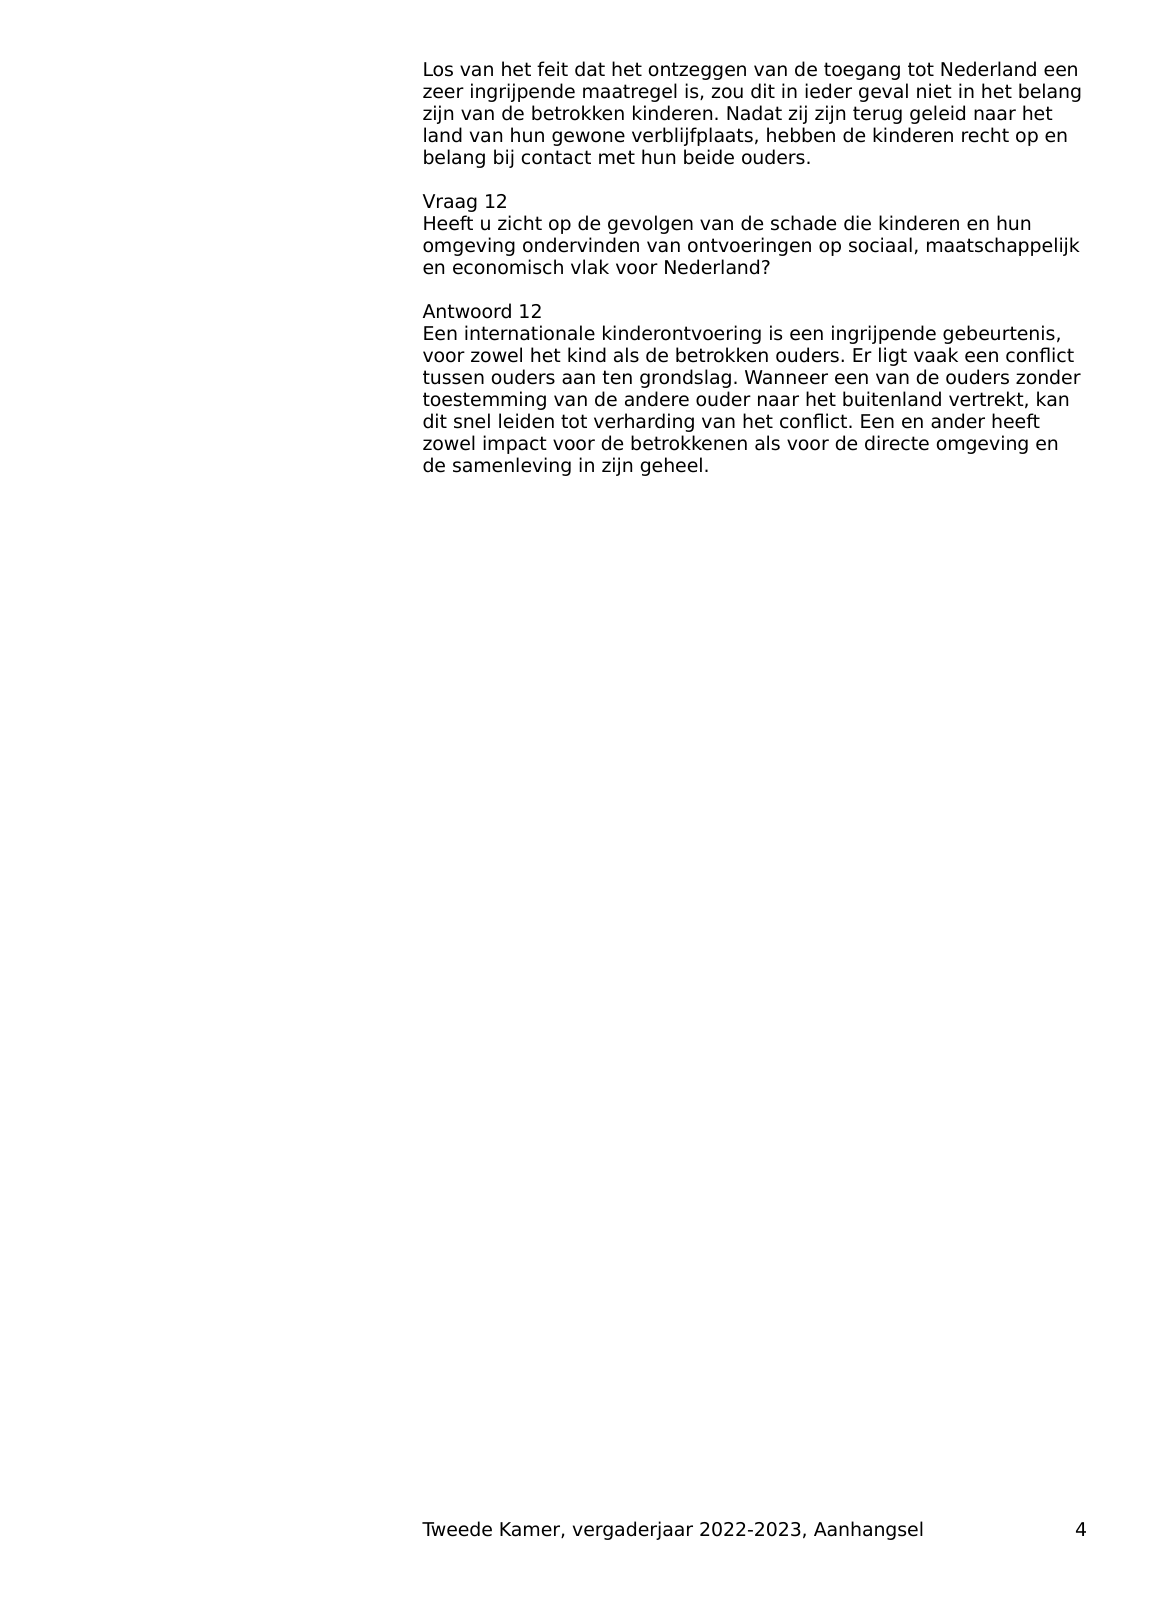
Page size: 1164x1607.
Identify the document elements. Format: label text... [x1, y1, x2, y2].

text Antwoord 12 [422, 301, 1087, 323]
text Heeft u zicht op de gevolgen van de schade die kinderen en hun omgeving ondervinden van ontvoeringen op sociaal, maatschappelijk en economisch vlak voor Nederland? [422, 213, 1087, 279]
text Een internationale kinderontvoering is een ingrijpende gebeurtenis, voor zowel het kind als de betrokken ouders. Er ligt vaak een conflict tussen ouders aan ten grondslag. Wanneer een van de ouders zonder toestemming van de andere ouder naar het buitenland vertrekt, kan dit snel leiden tot verharding van het conflict. Een en ander heeft zowel impact voor de betrokkenen als voor de directe omgeving en de samenleving in zijn geheel. [422, 323, 1087, 477]
text Los van het feit dat het ontzeggen van de toegang tot Nederland een zeer ingrijpende maatregel is, zou dit in ieder geval niet in het belang zijn van de betrokken kinderen. Nadat zij zijn terug geleid naar het land van hun gewone verblijfplaats, hebben de kinderen recht op en belang bij contact met hun beide ouders. [422, 59, 1087, 169]
text Vraag 12 [422, 191, 1087, 213]
